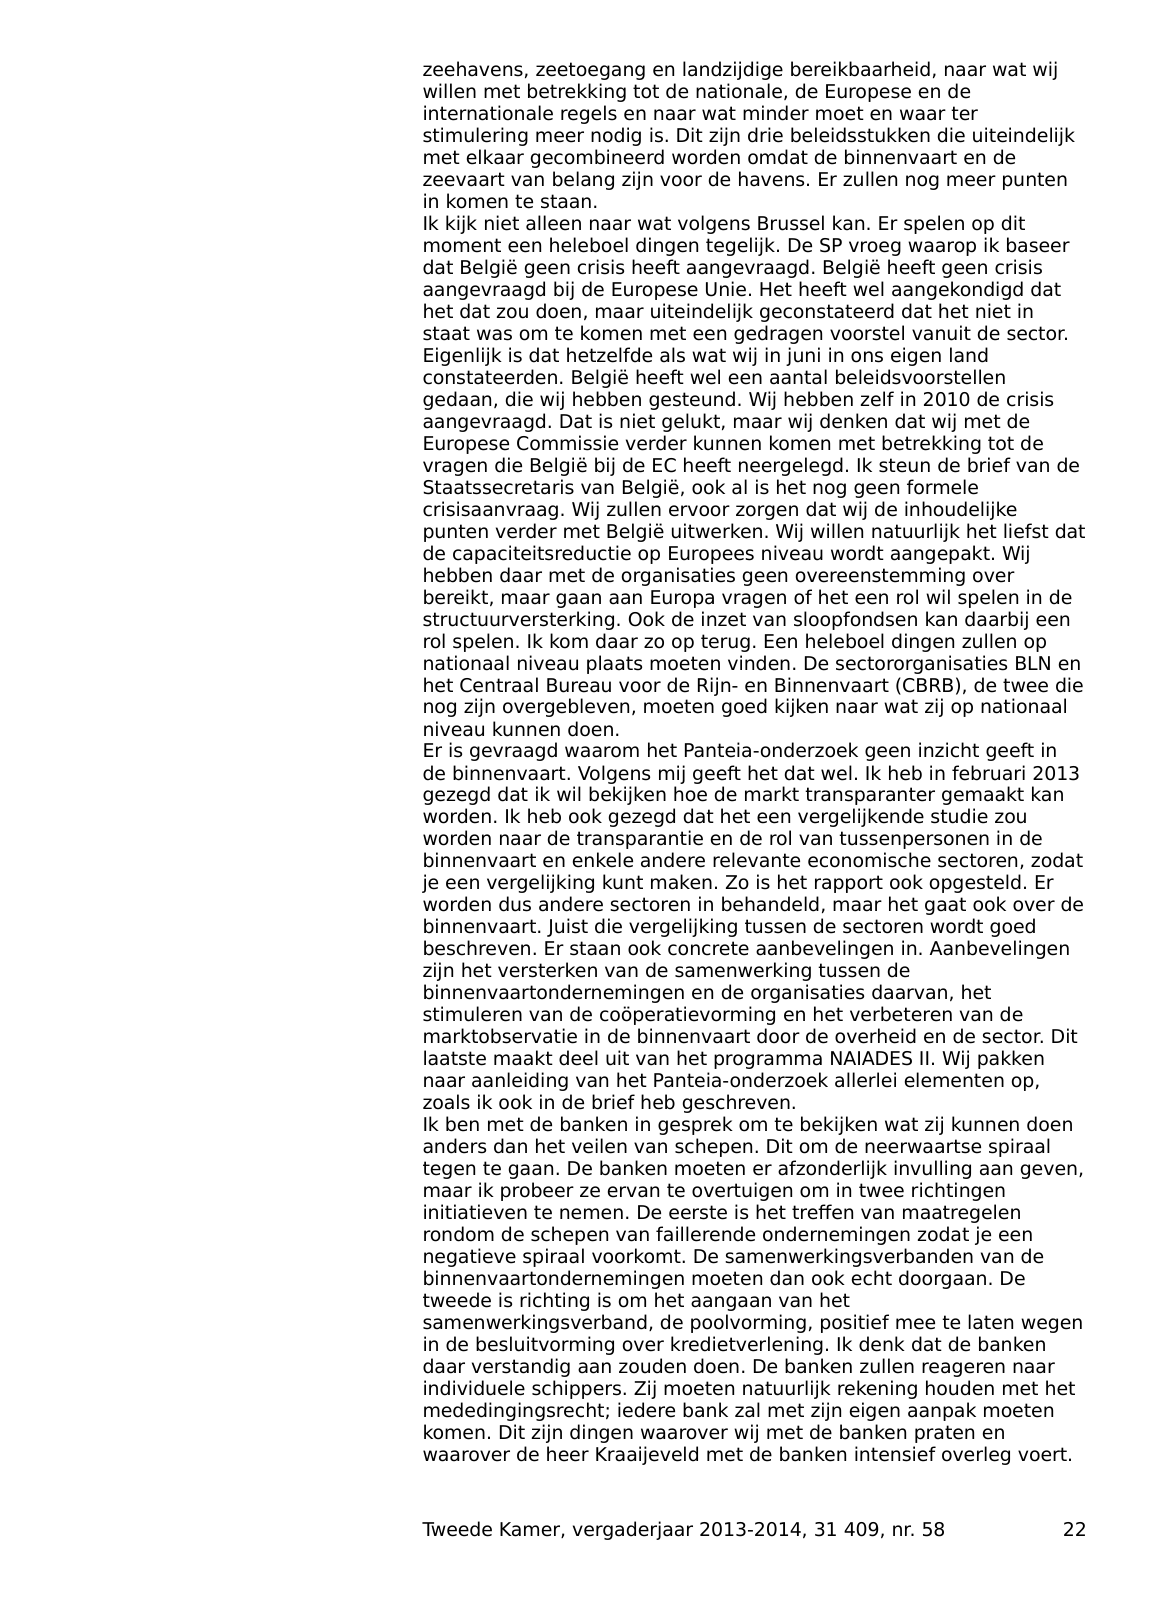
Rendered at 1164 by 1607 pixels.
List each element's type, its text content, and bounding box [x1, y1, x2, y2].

text Ik ben met de banken in gesprek om te bekijken wat zij kunnen doen anders dan het veilen van schepen. Dit om de neerwaartse spiraal tegen te gaan. De banken moeten er afzonderlijk invulling aan geven, maar ik probeer ze ervan te overtuigen om in twee richtingen initiatieven te nemen. De eerste is het treffen van maatregelen rondom de schepen van faillerende ondernemingen zodat je een negatieve spiraal voorkomt. De samenwerkingsverbanden van de binnenvaartondernemingen moeten dan ook echt doorgaan. De tweede is richting is om het aangaan van het samenwerkingsverband, de poolvorming, positief mee te laten wegen in de besluitvorming over kredietverlening. Ik denk dat de banken daar verstandig aan zouden doen. De banken zullen reageren naar individuele schippers. Zij moeten natuurlijk rekening houden met het mededingingsrecht; iedere bank zal met zijn eigen aanpak moeten komen. Dit zijn dingen waarover wij met de banken praten en waarover de heer Kraaijeveld met de banken intensief overleg voert. [422, 1114, 1087, 1466]
text Er is gevraagd waarom het Panteia-onderzoek geen inzicht geeft in de binnenvaart. Volgens mij geeft het dat wel. Ik heb in februari 2013 gezegd dat ik wil bekijken hoe de markt transparanter gemaakt kan worden. Ik heb ook gezegd dat het een vergelijkende studie zou worden naar de transparantie en de rol van tussenpersonen in de binnenvaart en enkele andere relevante economische sectoren, zodat je een vergelijking kunt maken. Zo is het rapport ook opgesteld. Er worden dus andere sectoren in behandeld, maar het gaat ook over de binnenvaart. Juist die vergelijking tussen de sectoren wordt goed beschreven. Er staan ook concrete aanbevelingen in. Aanbevelingen zijn het versterken van de samenwerking tussen de binnenvaartondernemingen en de organisaties daarvan, het stimuleren van de coöperatievorming en het verbeteren van de marktobservatie in de binnenvaart door de overheid en de sector. Dit laatste maakt deel uit van het programma NAIADES II. Wij pakken naar aanleiding van het Panteia-onderzoek allerlei elementen op, zoals ik ook in de brief heb geschreven. [422, 740, 1087, 1114]
text zeehavens, zeetoegang en landzijdige bereikbaarheid, naar wat wij willen met betrekking tot de nationale, de Europese en de internationale regels en naar wat minder moet en waar ter stimulering meer nodig is. Dit zijn drie beleidsstukken die uiteindelijk met elkaar gecombineerd worden omdat de binnenvaart en de zeevaart van belang zijn voor de havens. Er zullen nog meer punten in komen te staan. [422, 59, 1087, 213]
text Ik kijk niet alleen naar wat volgens Brussel kan. Er spelen op dit moment een heleboel dingen tegelijk. De SP vroeg waarop ik baseer dat België geen crisis heeft aangevraagd. België heeft geen crisis aangevraagd bij de Europese Unie. Het heeft wel aangekondigd dat het dat zou doen, maar uiteindelijk geconstateerd dat het niet in staat was om te komen met een gedragen voorstel vanuit de sector. Eigenlijk is dat hetzelfde als wat wij in juni in ons eigen land constateerden. België heeft wel een aantal beleidsvoorstellen gedaan, die wij hebben gesteund. Wij hebben zelf in 2010 de crisis aangevraagd. Dat is niet gelukt, maar wij denken dat wij met de Europese Commissie verder kunnen komen met betrekking tot de vragen die België bij de EC heeft neergelegd. Ik steun de brief van de Staatssecretaris van België, ook al is het nog geen formele crisisaanvraag. Wij zullen ervoor zorgen dat wij de inhoudelijke punten verder met België uitwerken. Wij willen natuurlijk het liefst dat de capaciteitsreductie op Europees niveau wordt aangepakt. Wij hebben daar met de organisaties geen overeenstemming over bereikt, maar gaan aan Europa vragen of het een rol wil spelen in de structuurversterking. Ook de inzet van sloopfondsen kan daarbij een rol spelen. Ik kom daar zo op terug. Een heleboel dingen zullen op nationaal niveau plaats moeten vinden. De sectororganisaties BLN en het Centraal Bureau voor de Rijn- en Binnenvaart (CBRB), de twee die nog zijn overgebleven, moeten goed kijken naar wat zij op nationaal niveau kunnen doen. [422, 213, 1087, 740]
